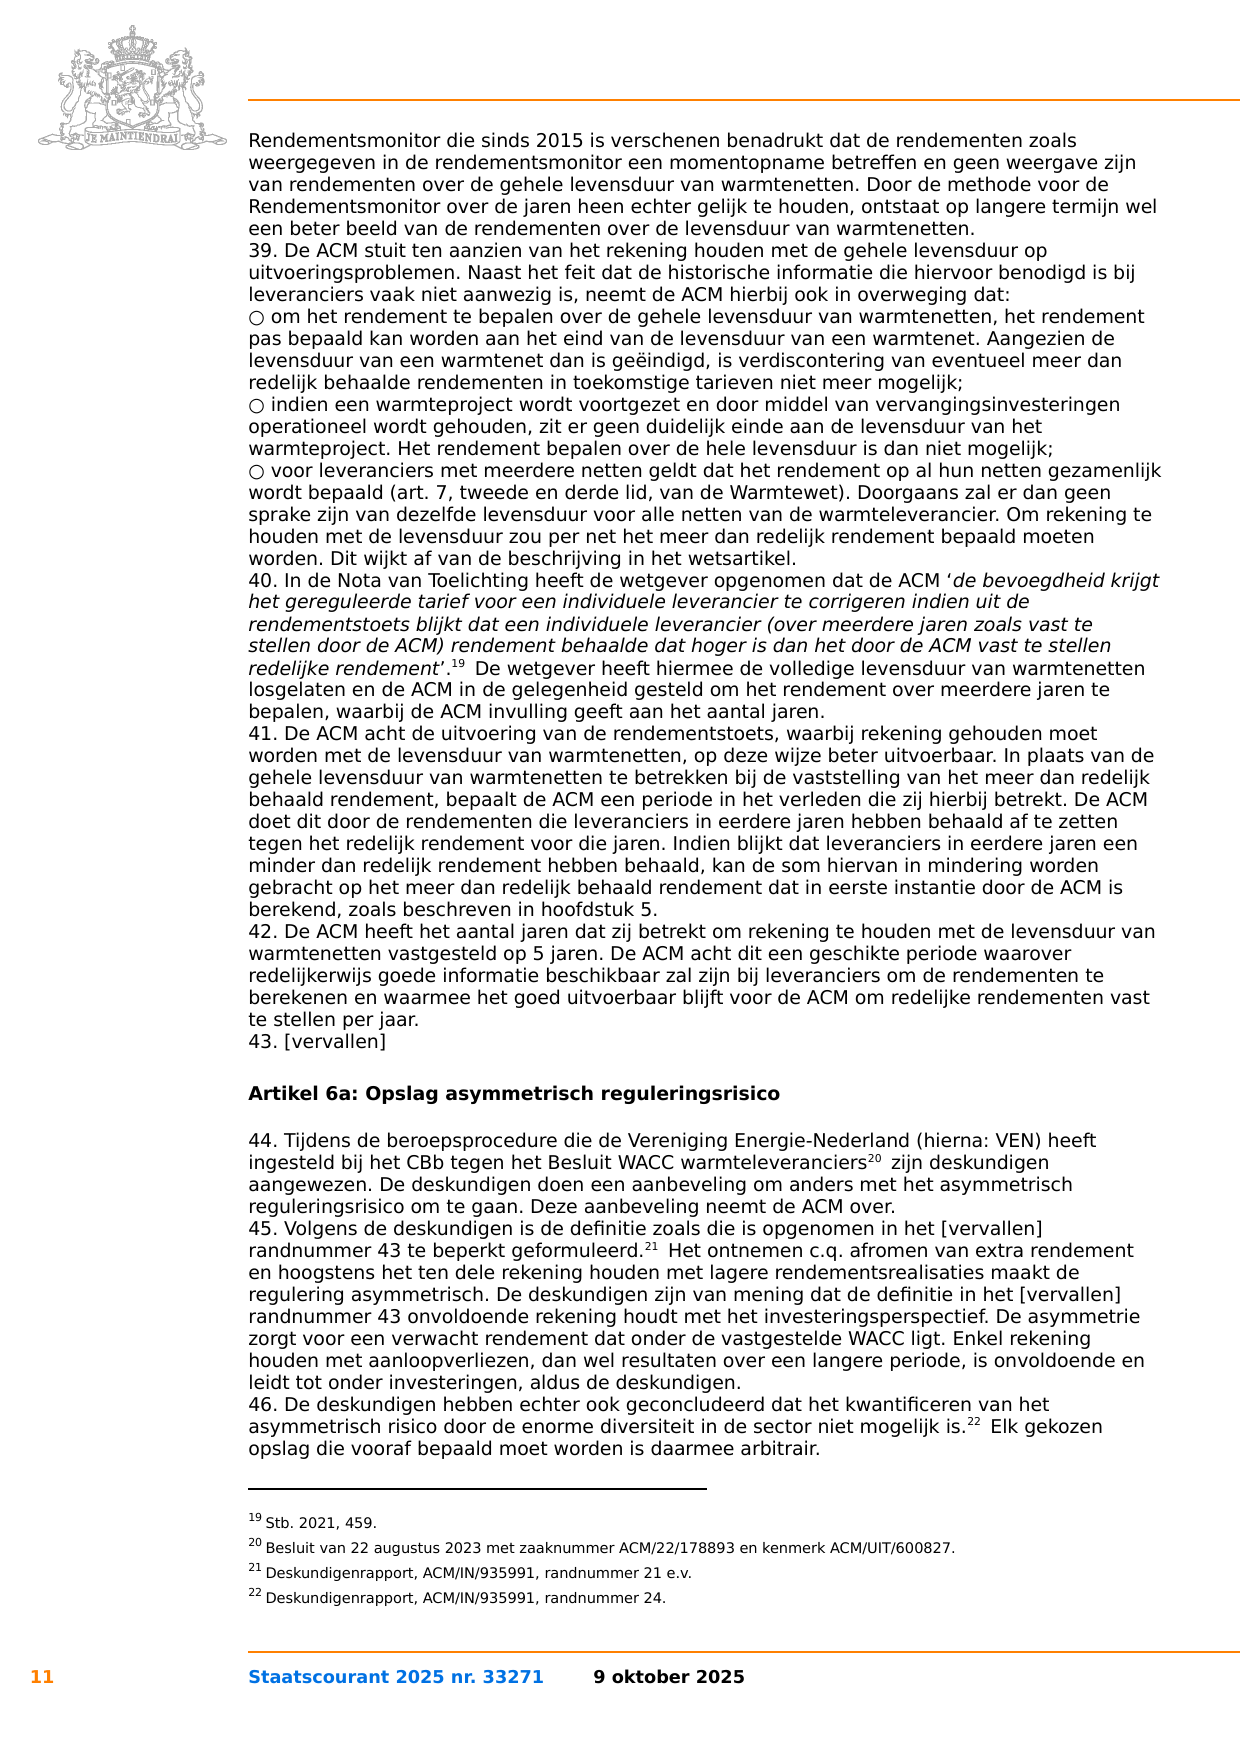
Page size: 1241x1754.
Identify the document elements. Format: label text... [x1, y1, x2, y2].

text Rendementsmonitor die sinds 2015 is verschenen benadrukt dat de rendementen zoals weergegeven in de rendementsmonitor een momentopname betreffen en geen weergave zijn van rendementen over de gehele levensduur van warmtenetten. Door de methode voor de Rendementsmonitor over de jaren heen echter gelijk te houden, ontstaat op langere termijn wel een beter beeld van de rendementen over de levensduur van warmtenetten. [248, 130, 1163, 240]
text Besluit van 22 augustus 2023 met zaaknummer ACM/22/178893 en kenmerk ACM/UIT/600827. [248, 1536, 1163, 1558]
text 39. De ACM stuit ten aanzien van het rekening houden met de gehele levensduur op uitvoeringsproblemen. Naast het feit dat de historische informatie die hiervoor benodigd is bij leveranciers vaak niet aanwezig is, neemt de ACM hierbij ook in overweging dat: [248, 240, 1163, 306]
text 41. De ACM acht de uitvoering van de rendementstoets, waarbij rekening gehouden moet worden met de levensduur van warmtenetten, op deze wijze beter uitvoerbaar. In plaats van de gehele levensduur van warmtenetten te betrekken bij de vaststelling van het meer dan redelijk behaald rendement, bepaalt de ACM een periode in het verleden die zij hierbij betrekt. De ACM doet dit door de rendementen die leveranciers in eerdere jaren hebben behaald af te zetten tegen het redelijk rendement voor die jaren. Indien blijkt dat leveranciers in eerdere jaren een minder dan redelijk rendement hebben behaald, kan de som hiervan in mindering worden gebracht op het meer dan redelijk behaald rendement dat in eerste instantie door de ACM is berekend, zoals beschreven in hoofdstuk 5. [248, 723, 1163, 921]
text Deskundigenrapport, ACM/IN/935991, randnummer 21 e.v. [248, 1561, 1163, 1583]
text Deskundigenrapport, ACM/IN/935991, randnummer 24. [248, 1586, 1163, 1608]
subtitle Artikel 6a: Opslag asymmetrisch reguleringsrisico [248, 1083, 1163, 1105]
text 43. [vervallen] [248, 1031, 1163, 1053]
text ○ voor leveranciers met meerdere netten geldt dat het rendement op al hun netten gezamenlijk wordt bepaald (art. 7, tweede en derde lid, van de Warmtewet). Doorgaans zal er dan geen sprake zijn van dezelfde levensduur voor alle netten van de warmteleverancier. Om rekening te houden met de levensduur zou per net het meer dan redelijk rendement bepaald moeten worden. Dit wijkt af van de beschrijving in het wetsartikel. [248, 459, 1163, 569]
text ○ om het rendement te bepalen over de gehele levensduur van warmtenetten, het rendement pas bepaald kan worden aan het eind van de levensduur van een warmtenet. Aangezien de levensduur van een warmtenet dan is geëindigd, is verdiscontering van eventueel meer dan redelijk behaalde rendementen in toekomstige tarieven niet meer mogelijk; [248, 306, 1163, 394]
text 42. De ACM heeft het aantal jaren dat zij betrekt om rekening te houden met de levensduur van warmtenetten vastgesteld op 5 jaren. De ACM acht dit een geschikte periode waarover redelijkerwijs goede informatie beschikbaar zal zijn bij leveranciers om de rendementen te berekenen en waarmee het goed uitvoerbaar blijft voor de ACM om redelijke rendementen vast te stellen per jaar. [248, 921, 1163, 1031]
picture [38, 25, 227, 150]
text 44. Tijdens de beroepsprocedure die de Vereniging Energie-Nederland (hierna: VEN) heeft ingesteld bij het CBb tegen het Besluit WACC warmteleveranciers zijn deskundigen aangewezen. De deskundigen doen een aanbeveling om anders met het asymmetrisch reguleringsrisico om te gaan. Deze aanbeveling neemt de ACM over. [248, 1130, 1163, 1218]
text 45. Volgens de deskundigen is de definitie zoals die is opgenomen in het [vervallen] randnummer 43 te beperkt geformuleerd. Het ontnemen c.q. afromen van extra rendement en hoogstens het ten dele rekening houden met lagere rendementsrealisaties maakt de regulering asymmetrisch. De deskundigen zijn van mening dat de definitie in het [vervallen] randnummer 43 onvoldoende rekening houdt met het investeringsperspectief. De asymmetrie zorgt voor een verwacht rendement dat onder de vastgestelde WACC ligt. Enkel rekening houden met aanloopverliezen, dan wel resultaten over een langere periode, is onvoldoende en leidt tot onder investeringen, aldus de deskundigen. [248, 1218, 1163, 1394]
text 46. De deskundigen hebben echter ook geconcludeerd dat het kwantificeren van het asymmetrisch risico door de enorme diversiteit in de sector niet mogelijk is. Elk gekozen opslag die vooraf bepaald moet worden is daarmee arbitrair. [248, 1394, 1163, 1460]
text 40. In de Nota van Toelichting heeft de wetgever opgenomen dat de ACM ‘de bevoegdheid krijgt het gereguleerde tarief voor een individuele leverancier te corrigeren indien uit de rendementstoets blijkt dat een individuele leverancier (over meerdere jaren zoals vast te stellen door de ACM) rendement behaalde dat hoger is dan het door de ACM vast te stellen redelijke rendement’. De wetgever heeft hiermee de volledige levensduur van warmtenetten losgelaten en de ACM in de gelegenheid gesteld om het rendement over meerdere jaren te bepalen, waarbij de ACM invulling geeft aan het aantal jaren. [248, 569, 1163, 723]
text ○ indien een warmteproject wordt voortgezet en door middel van vervangingsinvesteringen operationeel wordt gehouden, zit er geen duidelijk einde aan de levensduur van het warmteproject. Het rendement bepalen over de hele levensduur is dan niet mogelijk; [248, 394, 1163, 459]
text Stb. 2021, 459. [248, 1511, 1163, 1533]
